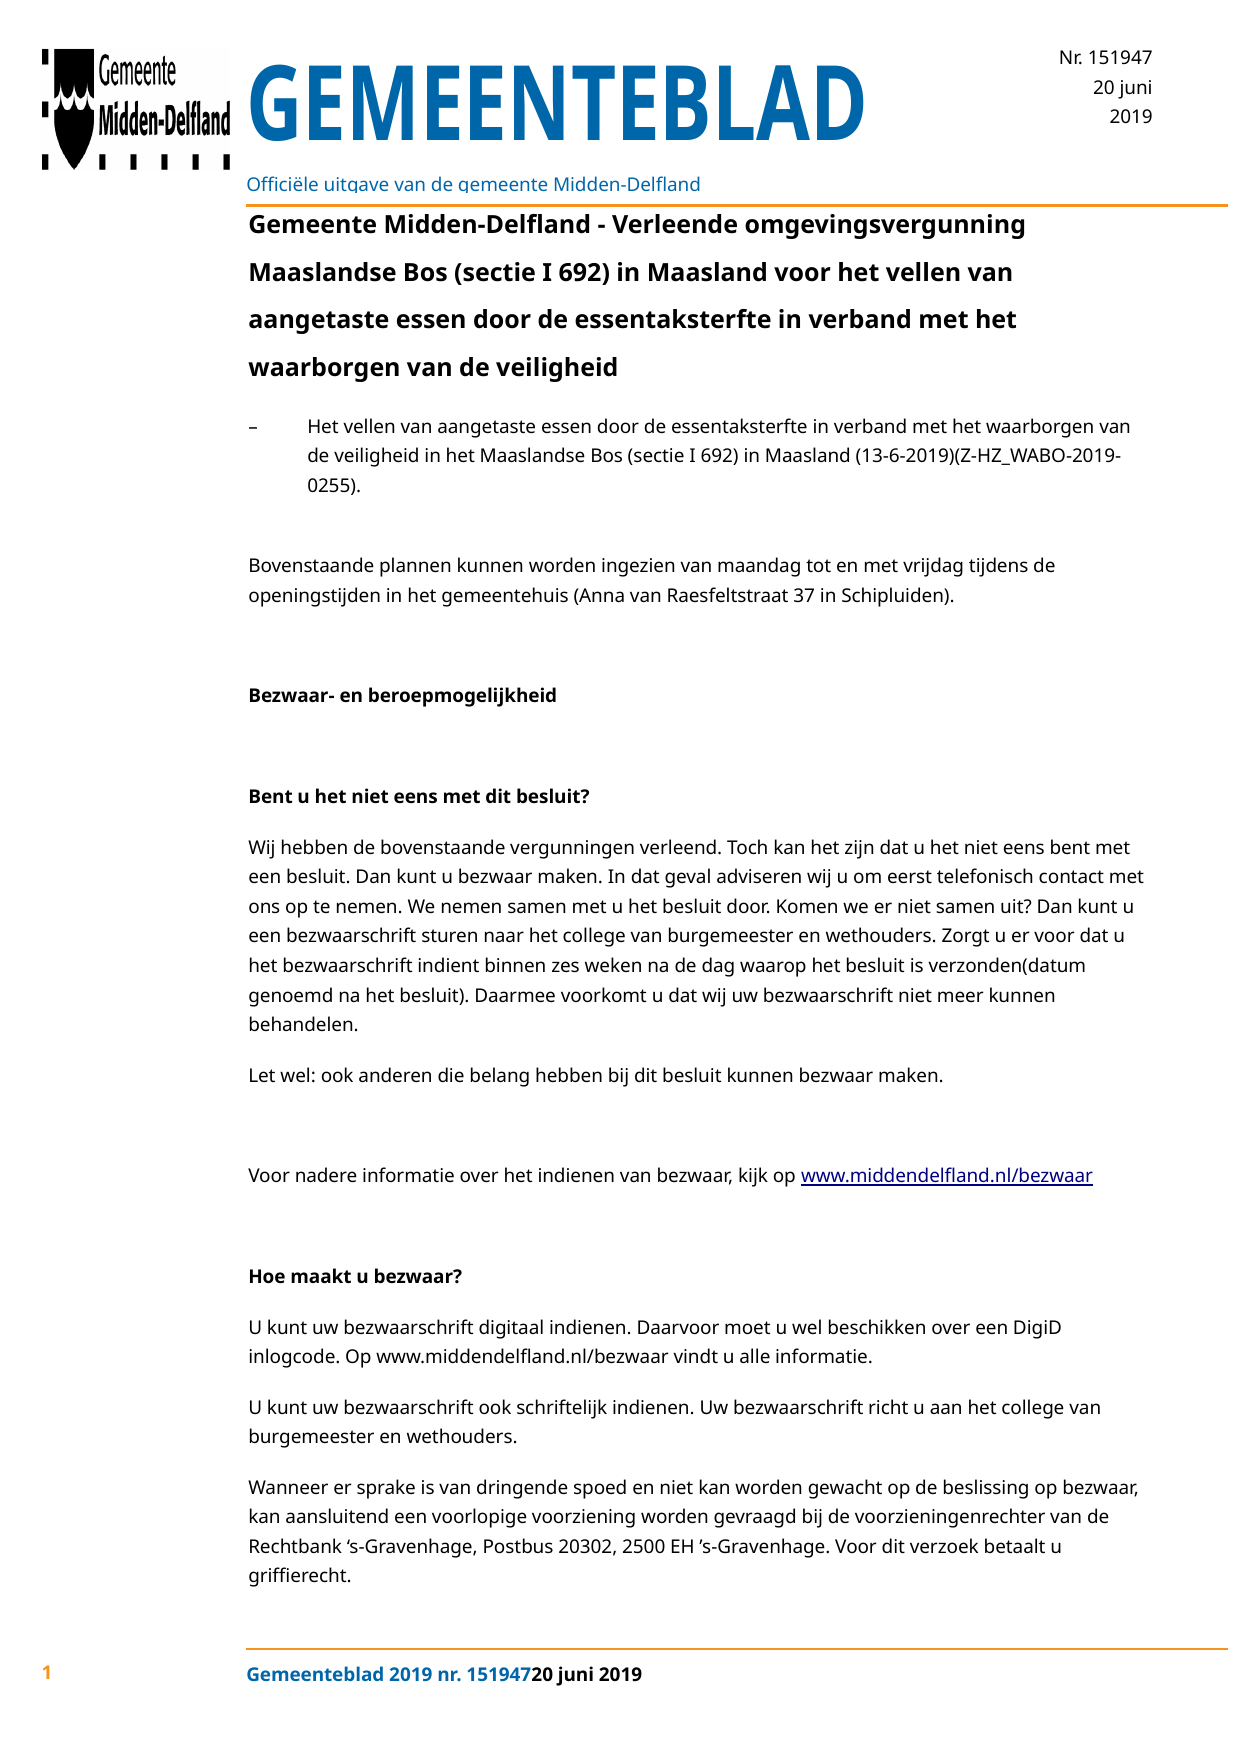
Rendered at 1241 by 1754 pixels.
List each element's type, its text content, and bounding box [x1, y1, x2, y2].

text Wij hebben de bovenstaande vergunningen verleend. Toch kan het zijn dat u het niet eens bent met een besluit. Dan kunt u bezwaar maken. In dat geval adviseren wij u om eerst telefonisch contact met ons op te nemen. We nemen samen met u het besluit door. Komen we er niet samen uit? Dan kunt u een bezwaarschrift sturen naar het college van burgemeester en wethouders. Zorgt u er voor dat u het bezwaarschrift indient binnen zes weken na de dag waarop het besluit is verzonden(datum genoemd na het besluit). Daarmee voorkomt u dat wij uw bezwaarschrift niet meer kunnen behandelen. [248, 834, 1152, 1037]
text U kunt uw bezwaarschrift ook schriftelijk indienen. Uw bezwaarschrift richt u aan het college van burgemeester en wethouders. [248, 1394, 1152, 1449]
text Bent u het niet eens met dit besluit? [248, 783, 1152, 809]
text Voor nadere informatie over het indienen van bezwaar, kijk op www.middendelfland.nl/bezwaar [248, 1163, 1152, 1188]
text Gemeente Midden-Delfland - Verleende omgevingsvergunning Maaslandse Bos (sectie I 692) in Maasland voor het vellen van aangetaste essen door de essentaksterfte in verband met het waarborgen van de veiligheid [248, 207, 1152, 384]
list Het vellen van aangetaste essen door de essentaksterfte in verband met het waarborgen van de veiligheid in het Maaslandse Bos (sectie I 692) in Maasland (13-6-2019)(Z-HZ_WABO-2019-0255). [248, 413, 1152, 498]
picture [41, 47, 231, 172]
text Bezwaar- en beroepmogelijkheid [248, 683, 1152, 708]
text Hoe maakt u bezwaar? [248, 1263, 1152, 1289]
text U kunt uw bezwaarschrift digitaal indienen. Daarvoor moet u wel beschikken over een DigiD inlogcode. Op www.middendelfland.nl/bezwaar vindt u alle informatie. [248, 1314, 1152, 1369]
text Bovenstaande plannen kunnen worden ingezien van maandag tot en met vrijdag tijdens de openingstijden in het gemeentehuis (Anna van Raesfeltstraat 37 in Schipluiden). [248, 552, 1152, 608]
text Wanneer er sprake is van dringende spoed en niet kan worden gewacht op de beslissing op bezwaar, kan aansluitend een voorlopige voorziening worden gevraagd bij de voorzieningenrechter van de Rechtbank ‘s-Gravenhage, Postbus 20302, 2500 EH ’s-Gravenhage. Voor dit verzoek betaalt u griffierecht. [248, 1474, 1152, 1588]
text Let wel: ook anderen die belang hebben bij dit besluit kunnen bezwaar maken. [248, 1062, 1152, 1088]
